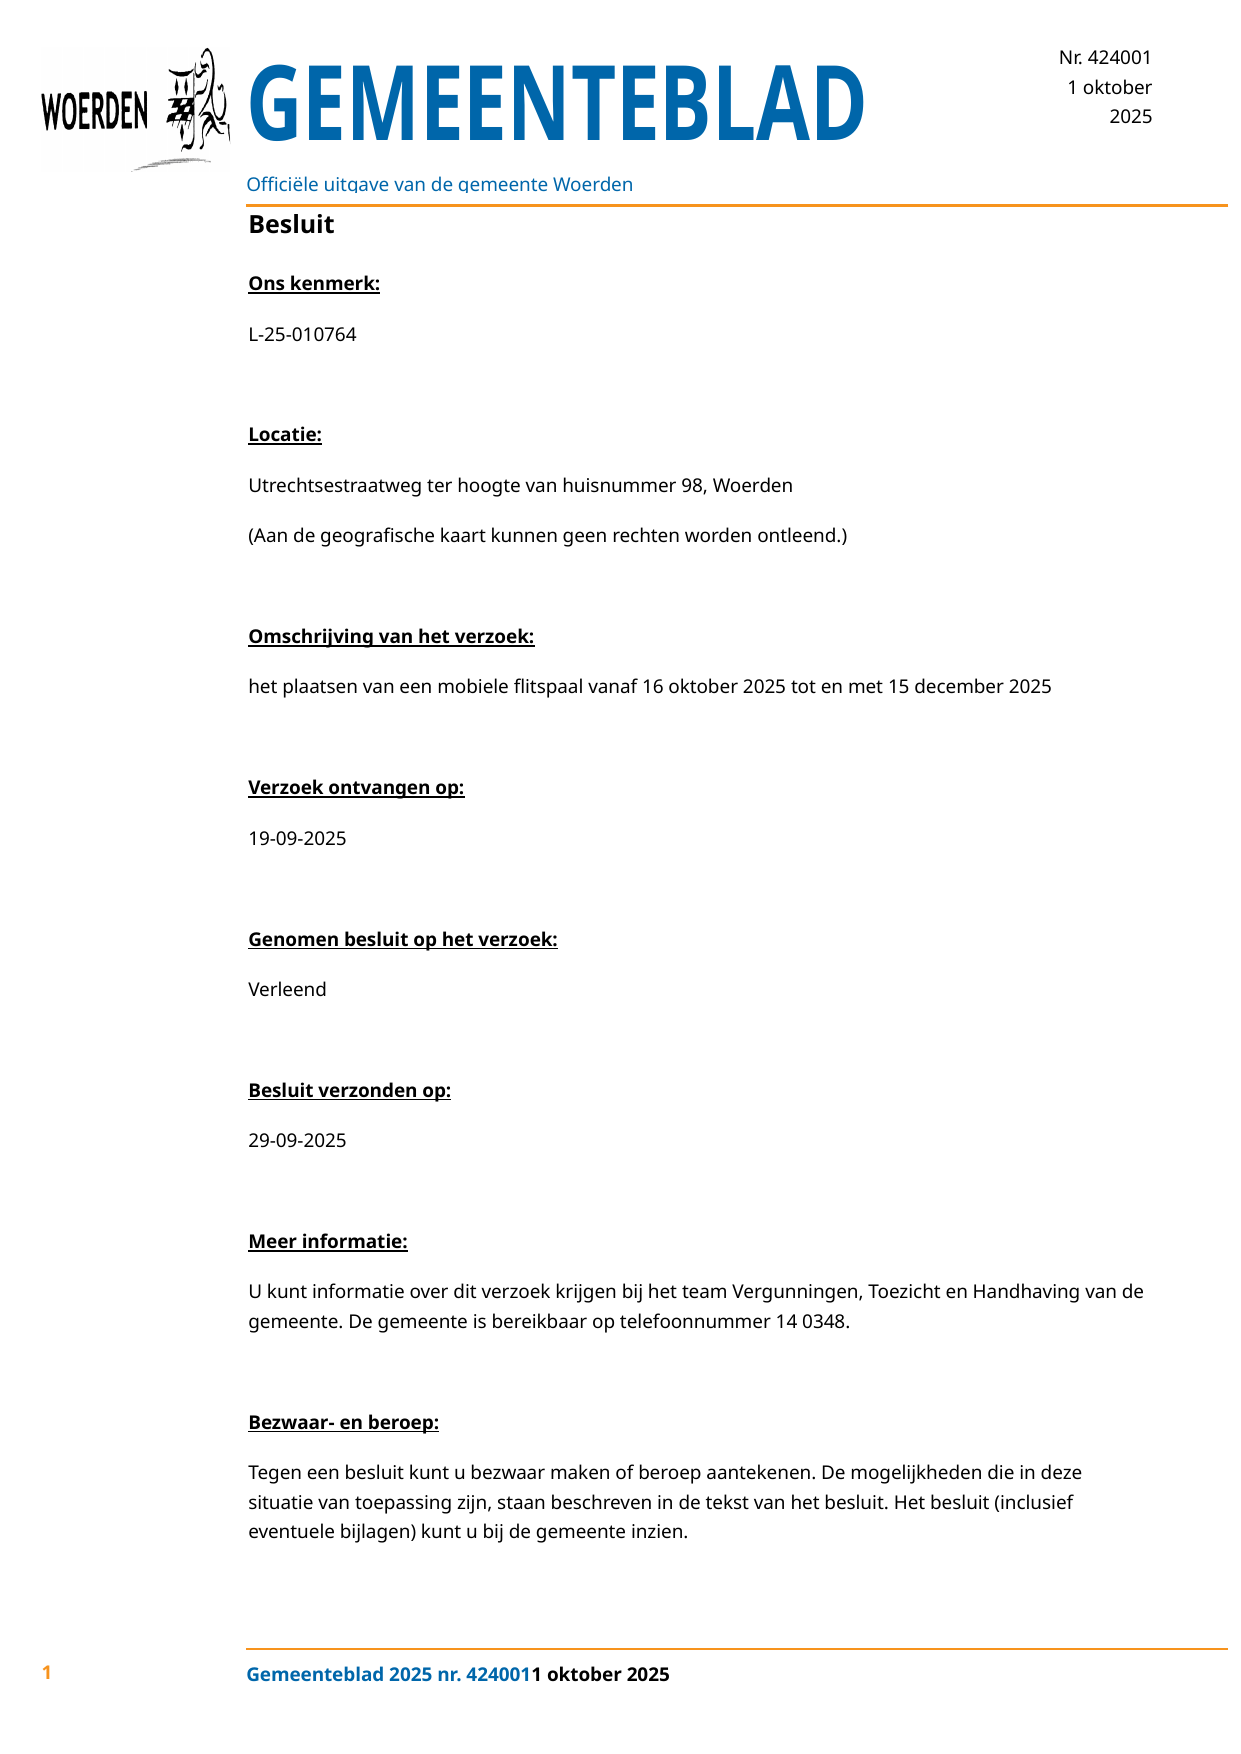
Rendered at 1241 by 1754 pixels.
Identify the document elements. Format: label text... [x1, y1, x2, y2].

text 19-09-2025 [248, 825, 1152, 851]
text L-25-010764 [248, 321, 1152, 346]
picture [41, 47, 231, 172]
text Locatie: [248, 422, 1152, 447]
text het plaatsen van een mobiele flitspaal vanaf 16 oktober 2025 tot en met 15 december 2025 [248, 674, 1152, 699]
text Ons kenmerk: [248, 270, 1152, 296]
text Bezwaar- en beroep: [248, 1409, 1152, 1435]
text Tegen een besluit kunt u bezwaar maken of beroep aantekenen. De mogelijkheden die in deze situatie van toepassing zijn, staan beschreven in de tekst van het besluit. Het besluit (inclusief eventuele bijlagen) kunt u bij de gemeente inzien. [248, 1459, 1152, 1544]
text U kunt informatie over dit verzoek krijgen bij het team Vergunningen, Toezicht en Handhaving van de gemeente. De gemeente is bereikbaar op telefoonnummer 14 0348. [248, 1279, 1152, 1334]
text Besluit verzonden op: [248, 1077, 1152, 1103]
text (Aan de geografische kaart kunnen geen rechten worden ontleend.) [248, 522, 1152, 548]
text Besluit [248, 207, 1152, 241]
text Genomen besluit op het verzoek: [248, 926, 1152, 951]
text Verzoek ontvangen op: [248, 774, 1152, 800]
text Utrechtsestraatweg ter hoogte van huisnummer 98, Woerden [248, 472, 1152, 498]
text Meer informatie: [248, 1228, 1152, 1254]
text 29-09-2025 [248, 1127, 1152, 1153]
text Omschrijving van het verzoek: [248, 623, 1152, 649]
text Verleend [248, 976, 1152, 1002]
